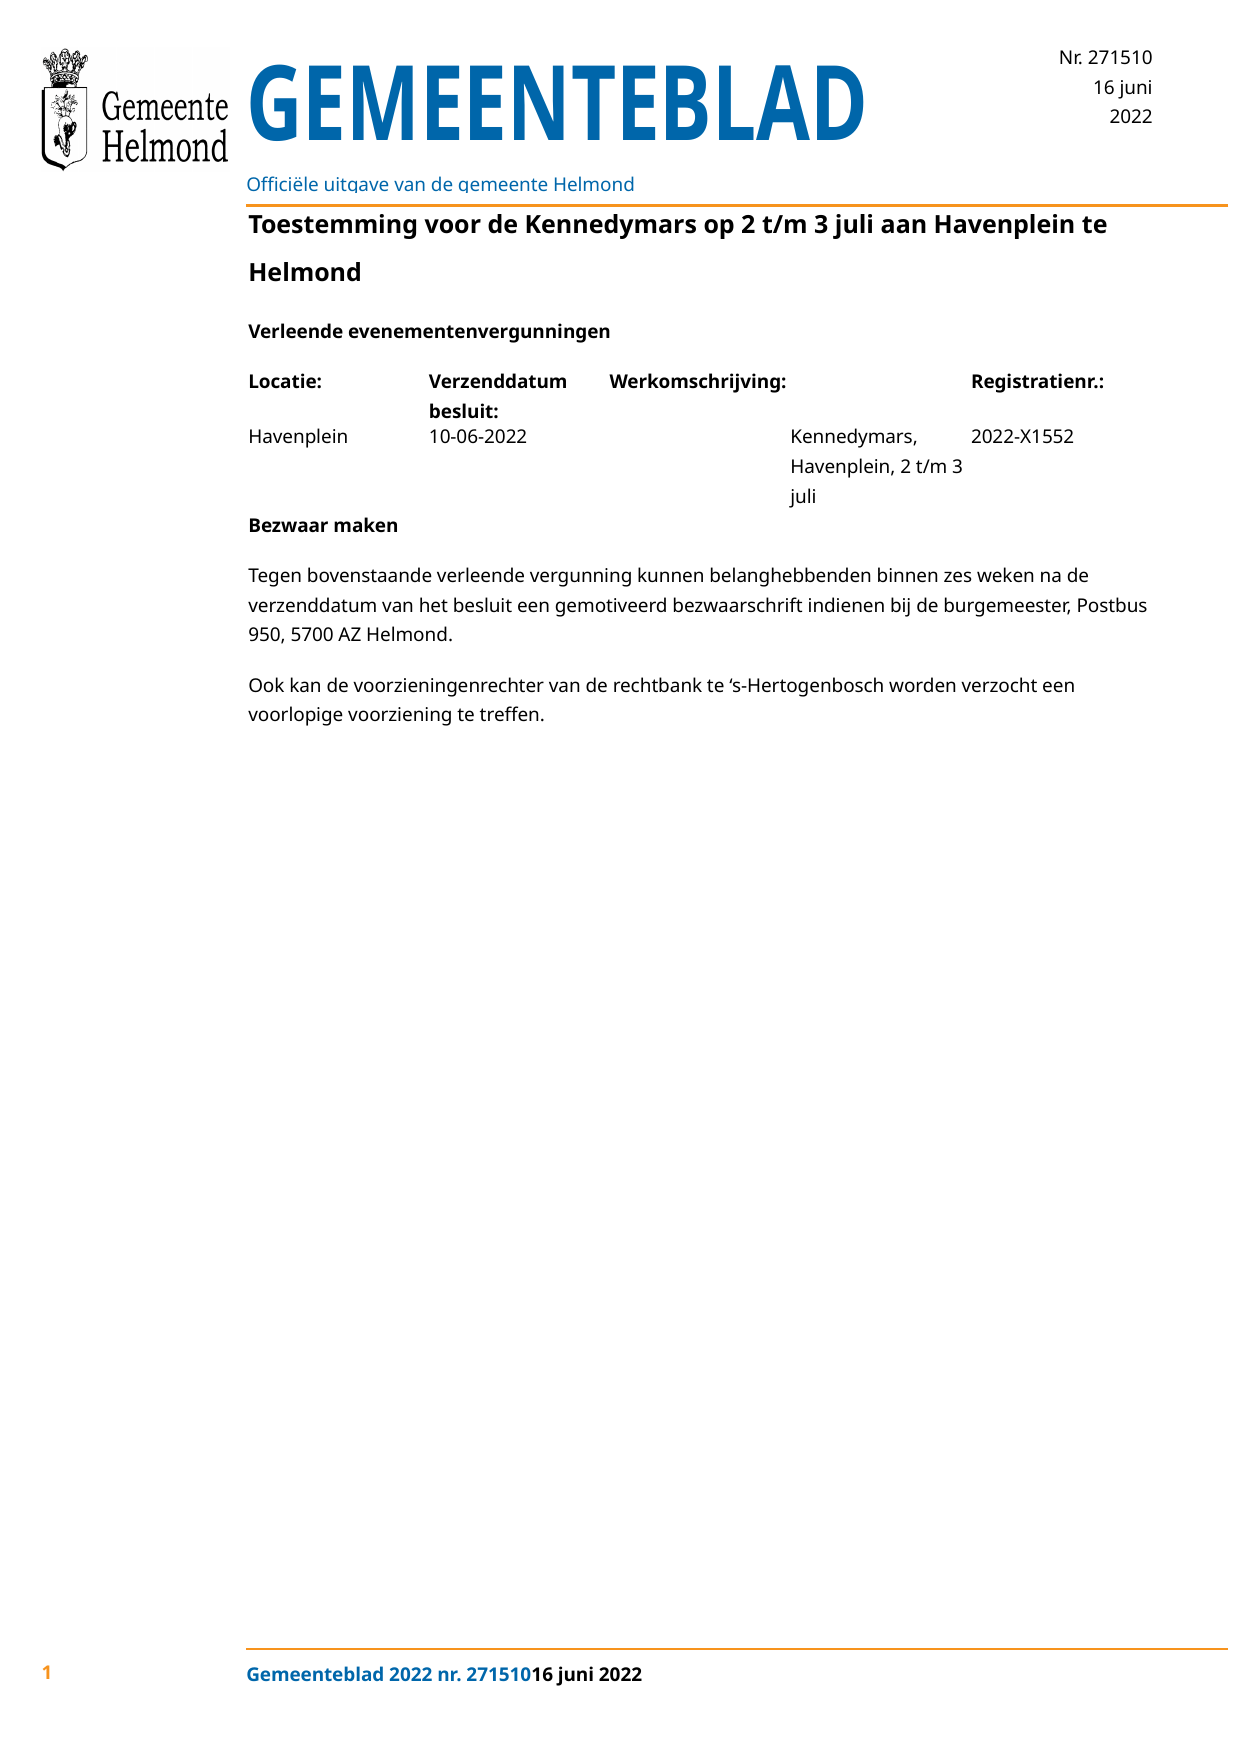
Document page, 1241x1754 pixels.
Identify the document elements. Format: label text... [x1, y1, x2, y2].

text Tegen bovenstaande verleende vergunning kunnen belanghebbenden binnen zes weken na de verzenddatum van het besluit een gemotiveerd bezwaarschrift indienen bij de burgemeester, Postbus 950, 5700 AZ Helmond. [248, 562, 1152, 647]
table_cell Kennedymars, Havenplein, 2 t/m 3 juli [790, 424, 971, 509]
text Ook kan de voorzieningenrechter van de rechtbank te ‘s-Hertogenbosch worden verzocht een voorlopige voorziening te treffen. [248, 672, 1152, 727]
text Verleende evenementenvergunningen [248, 318, 1152, 344]
table_header Verzenddatum besluit: [429, 369, 609, 424]
text Toestemming voor de Kennedymars op 2 t/m 3 juli aan Havenplein te Helmond [248, 207, 1152, 288]
table_header Werkomschrijving: [609, 369, 971, 424]
picture [41, 47, 231, 172]
table_cell 10-06-2022 [429, 424, 790, 509]
table_header Registratienr.: [971, 369, 1152, 424]
text Bezwaar maken [248, 512, 1152, 538]
table_header Locatie: [248, 369, 429, 424]
table_cell Havenplein [248, 424, 429, 509]
table_cell 2022-X1552 [971, 424, 1152, 509]
